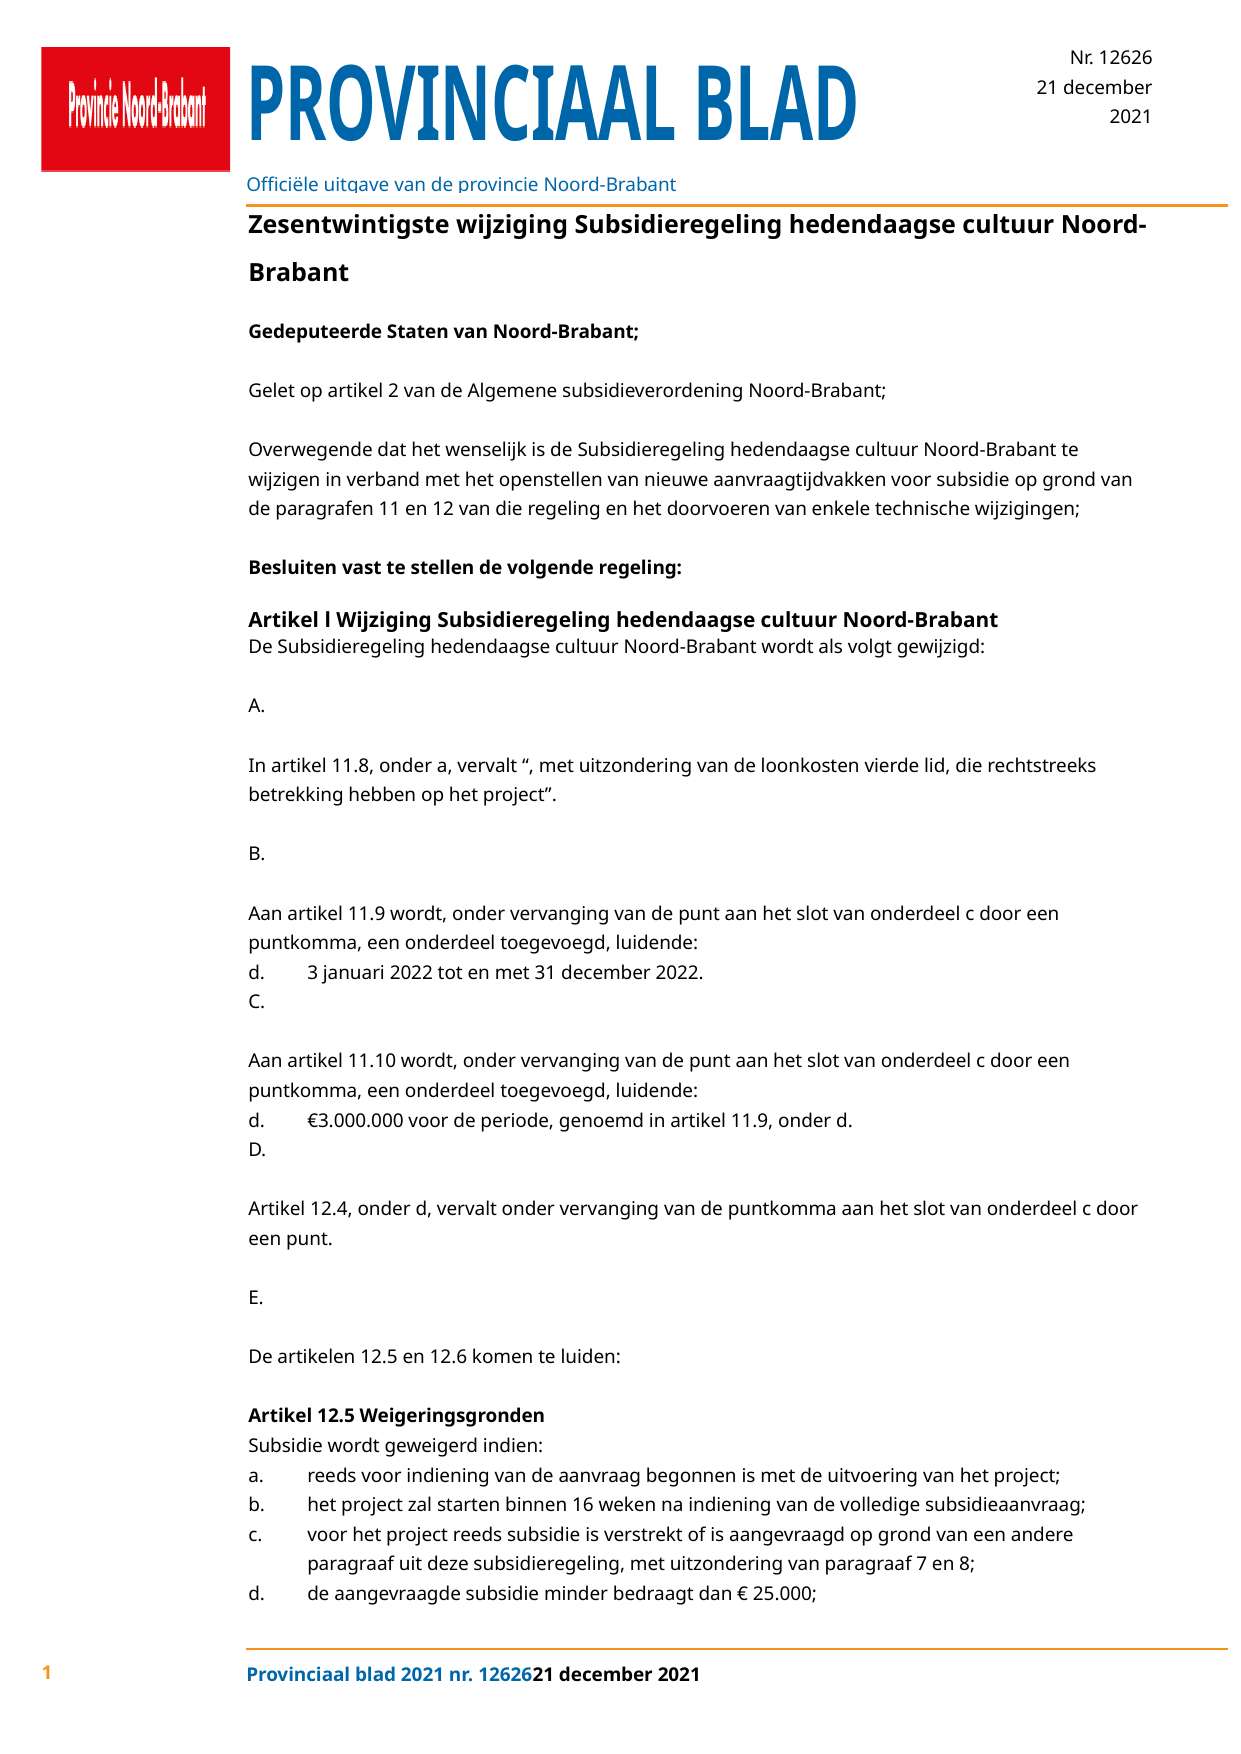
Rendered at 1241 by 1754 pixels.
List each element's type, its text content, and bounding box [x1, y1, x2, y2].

list 3 januari 2022 tot en met 31 december 2022. [248, 959, 1152, 984]
list de aangevraagde subsidie minder bedraagt dan € 25.000; [248, 1580, 1152, 1606]
list het project zal starten binnen 16 weken na indiening van de volledige subsidieaanvraag; [248, 1491, 1152, 1517]
text De Subsidieregeling hedendaagse cultuur Noord-Brabant wordt als volgt gewijzigd: [248, 633, 1152, 659]
list voor het project reeds subsidie is verstrekt of is aangevraagd op grond van een andere paragraaf uit deze subsidieregeling, met uitzondering van paragraaf 7 en 8; [248, 1521, 1152, 1576]
text A. [248, 693, 1152, 718]
text B. [248, 841, 1152, 866]
text D. [248, 1136, 1152, 1162]
text C. [248, 988, 1152, 1014]
list €3.000.000 voor de periode, genoemd in artikel 11.9, onder d. [248, 1107, 1152, 1132]
list reeds voor indiening van de aanvraag begonnen is met de uitvoering van het project; [248, 1462, 1152, 1487]
text Artikel 12.5 Weigeringsgronden [248, 1403, 1152, 1428]
picture [41, 47, 231, 172]
text Aan artikel 11.10 wordt, onder vervanging van de punt aan het slot van onderdeel c door een puntkomma, een onderdeel toegevoegd, luidende: [248, 1048, 1152, 1103]
text Gelet op artikel 2 van de Algemene subsidieverordening Noord-Brabant; [248, 377, 1152, 403]
text Artikel 12.4, onder d, vervalt onder vervanging van de puntkomma aan het slot van onderdeel c door een punt. [248, 1196, 1152, 1251]
text Artikel l Wijziging Subsidieregeling hedendaagse cultuur Noord-Brabant [248, 605, 1152, 633]
text E. [248, 1284, 1152, 1310]
text Aan artikel 11.9 wordt, onder vervanging van de punt aan het slot van onderdeel c door een puntkomma, een onderdeel toegevoegd, luidende: [248, 900, 1152, 955]
text De artikelen 12.5 en 12.6 komen te luiden: [248, 1343, 1152, 1369]
text Besluiten vast te stellen de volgende regeling: [248, 554, 1152, 580]
text Zesentwintigste wijziging Subsidieregeling hedendaagse cultuur Noord-Brabant [248, 207, 1152, 288]
text Gedeputeerde Staten van Noord-Brabant; [248, 318, 1152, 344]
text In artikel 11.8, onder a, vervalt “, met uitzondering van de loonkosten vierde lid, die rechtstreeks betrekking hebben op het project”. [248, 752, 1152, 807]
text Subsidie wordt geweigerd indien: [248, 1432, 1152, 1458]
text Overwegende dat het wenselijk is de Subsidieregeling hedendaagse cultuur Noord-Brabant te wijzigen in verband met het openstellen van nieuwe aanvraagtijdvakken voor subsidie op grond van de paragrafen 11 en 12 van die regeling en het doorvoeren van enkele technische wijzigingen; [248, 436, 1152, 521]
